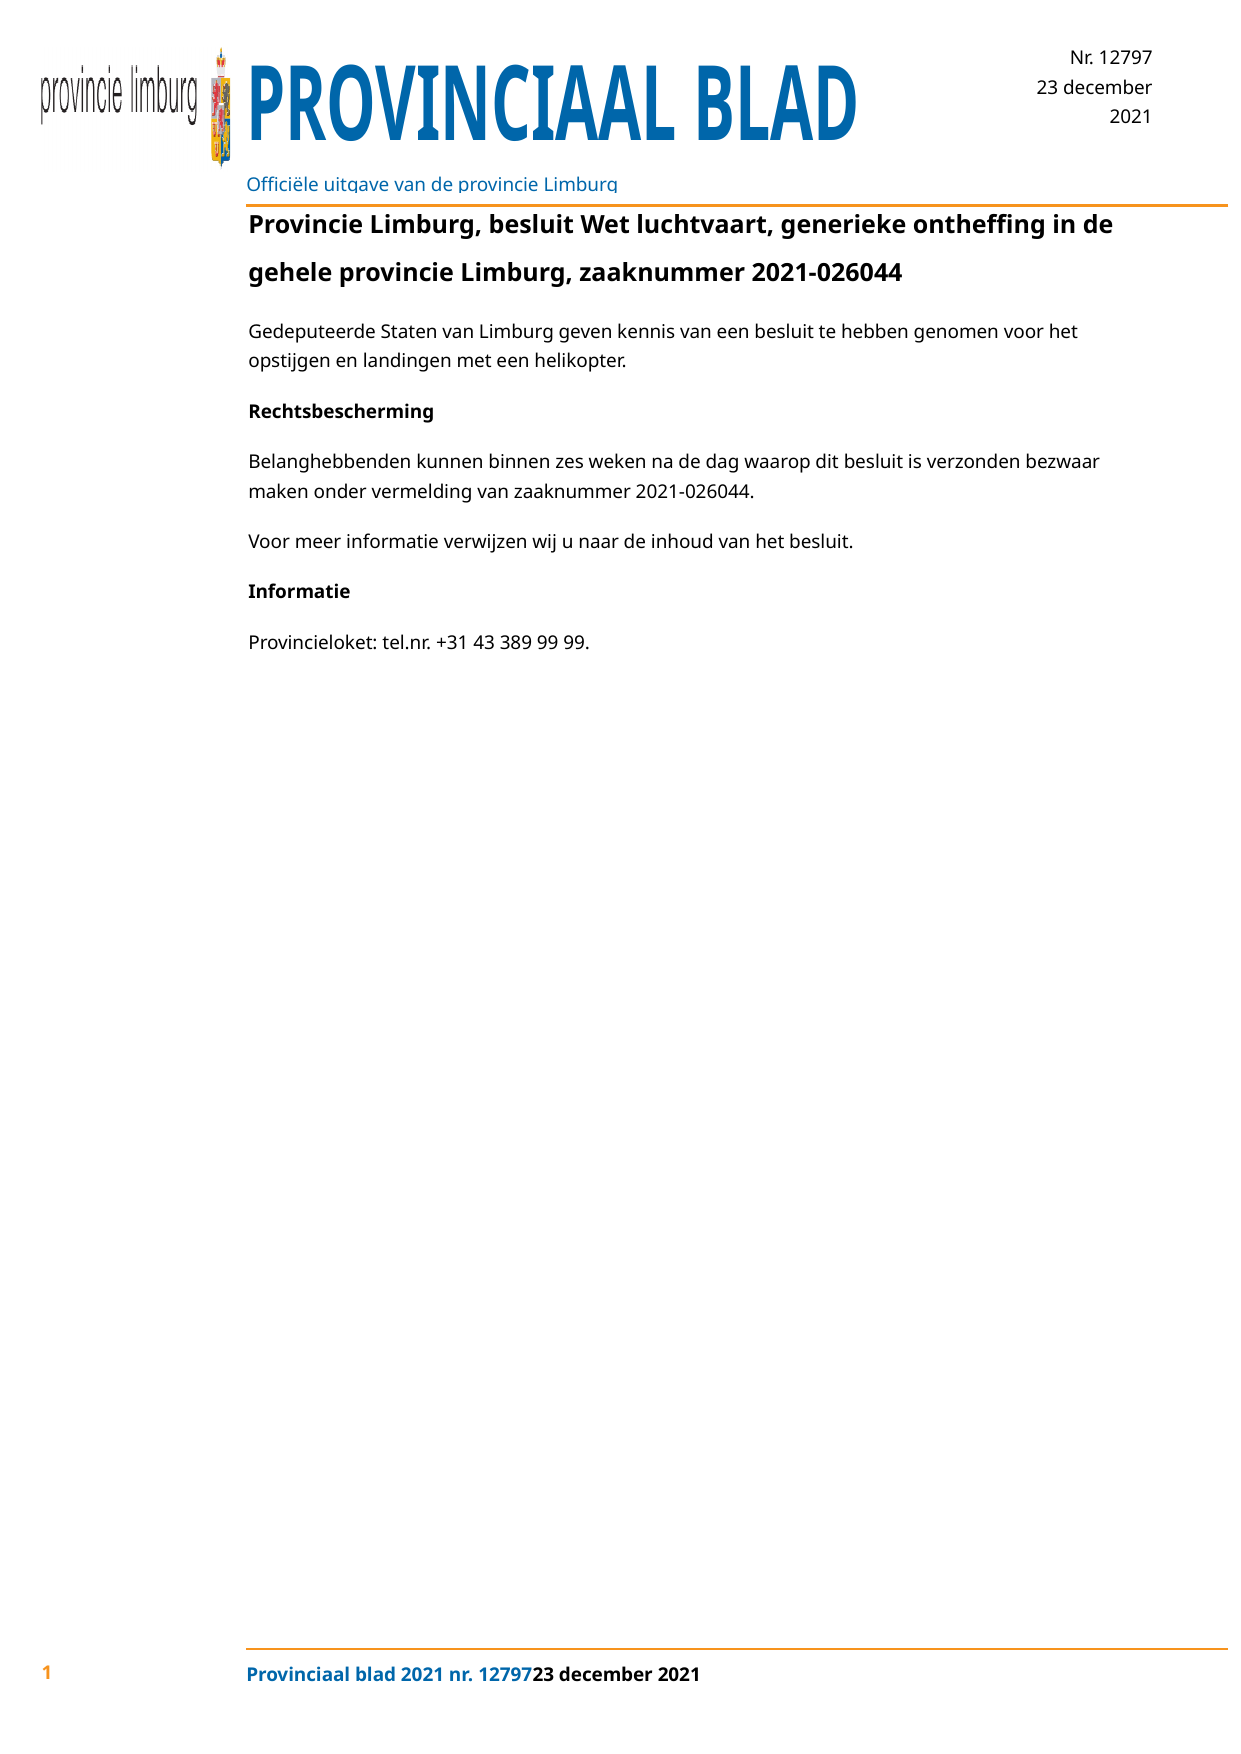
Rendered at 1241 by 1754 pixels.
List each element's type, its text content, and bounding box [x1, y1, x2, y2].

picture [41, 47, 231, 172]
text Provincie Limburg, besluit Wet luchtvaart, generieke ontheffing in de gehele provincie Limburg, zaaknummer 2021-026044 [248, 207, 1152, 288]
text Voor meer informatie verwijzen wij u naar de inhoud van het besluit. [248, 528, 1152, 554]
text Belanghebbenden kunnen binnen zes weken na de dag waarop dit besluit is verzonden bezwaar maken onder vermelding van zaaknummer 2021-026044. [248, 448, 1152, 504]
text Informatie [248, 579, 1152, 604]
text Rechtsbescherming [248, 398, 1152, 424]
text Provincieloket: tel.nr. +31 43 389 99 99. [248, 629, 1152, 655]
text Gedeputeerde Staten van Limburg geven kennis van een besluit te hebben genomen voor het opstijgen en landingen met een helikopter. [248, 318, 1152, 373]
